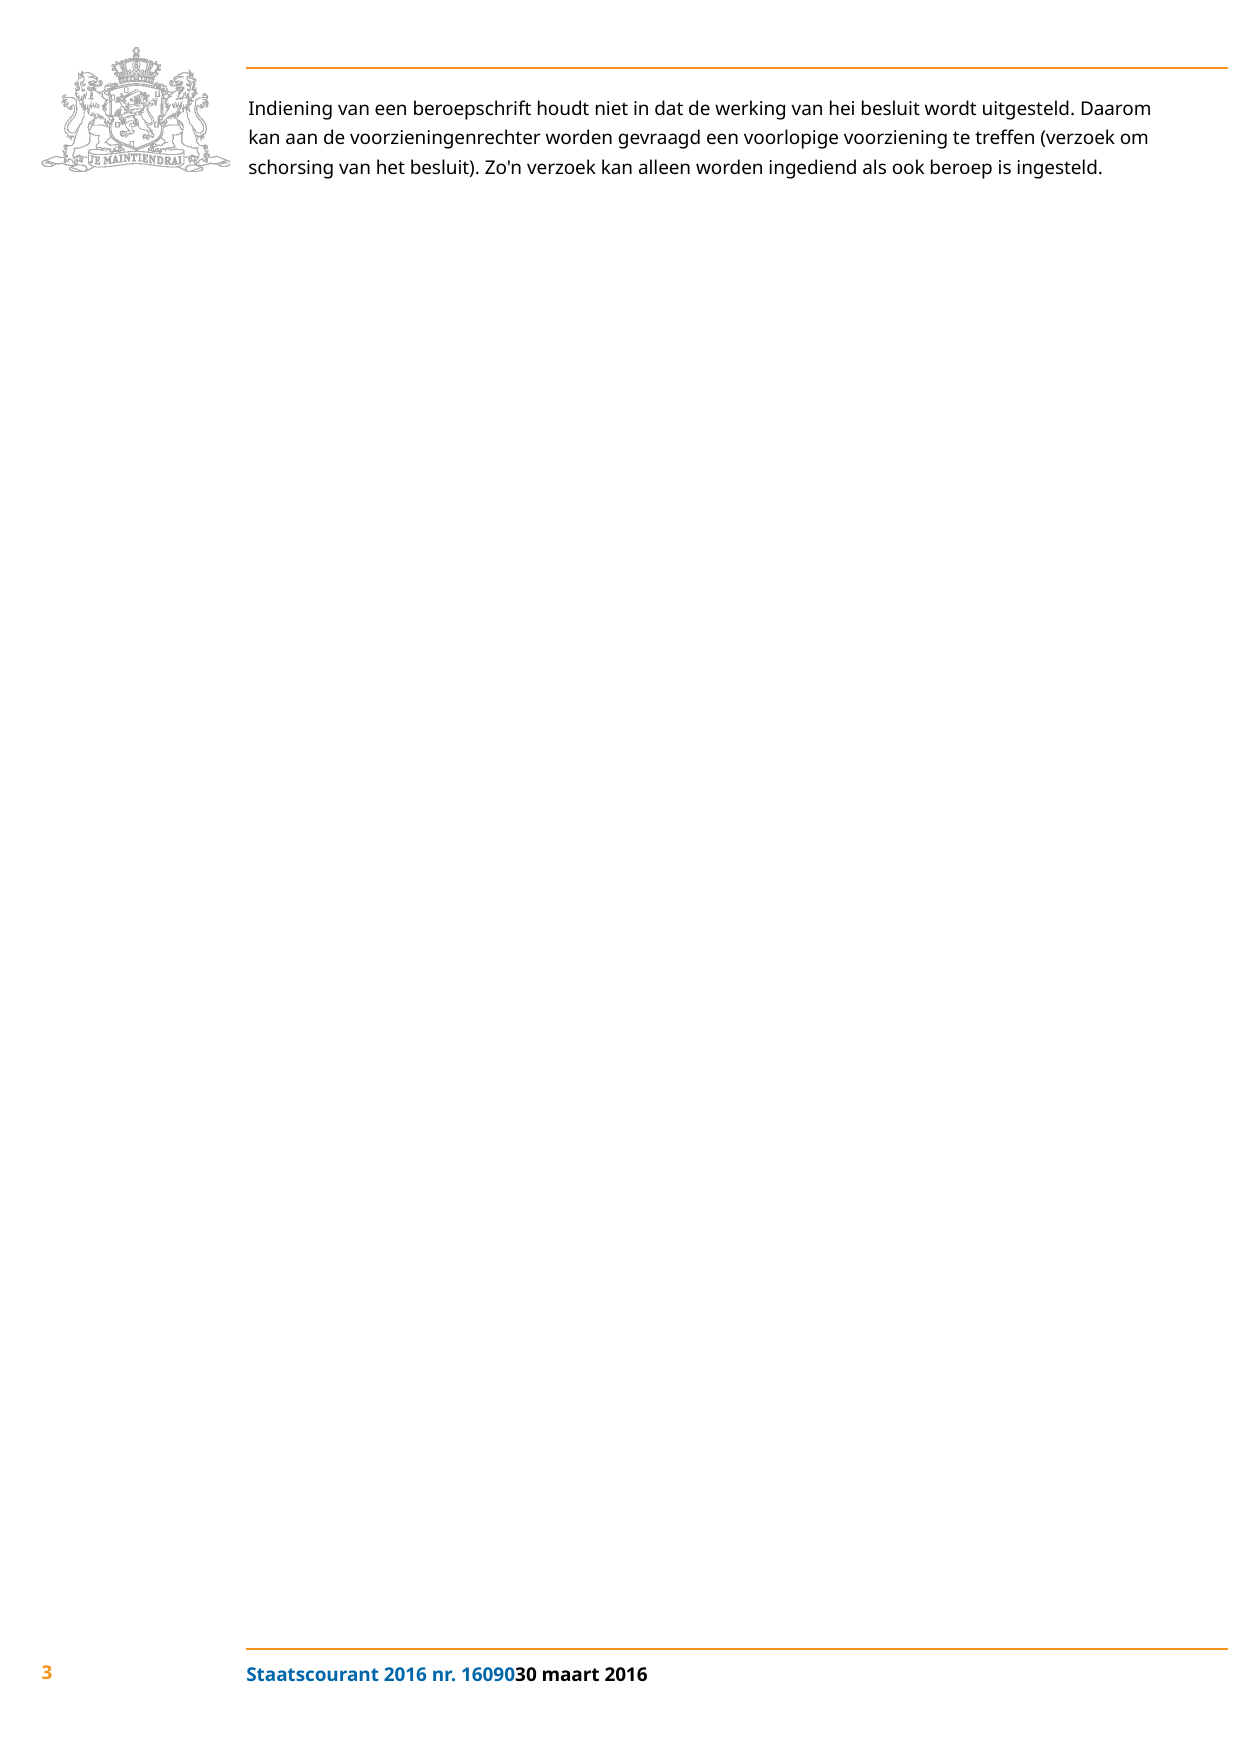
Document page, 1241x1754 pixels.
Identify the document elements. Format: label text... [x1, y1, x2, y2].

text Indiening van een beroepschrift houdt niet in dat de werking van hei besluit wordt uitgesteld. Daarom kan aan de voorzieningenrechter worden gevraagd een voorlopige voorziening te treffen (verzoek om schorsing van het besluit). Zo'n verzoek kan alleen worden ingediend als ook beroep is ingesteld. [248, 95, 1152, 180]
picture [41, 47, 231, 172]
